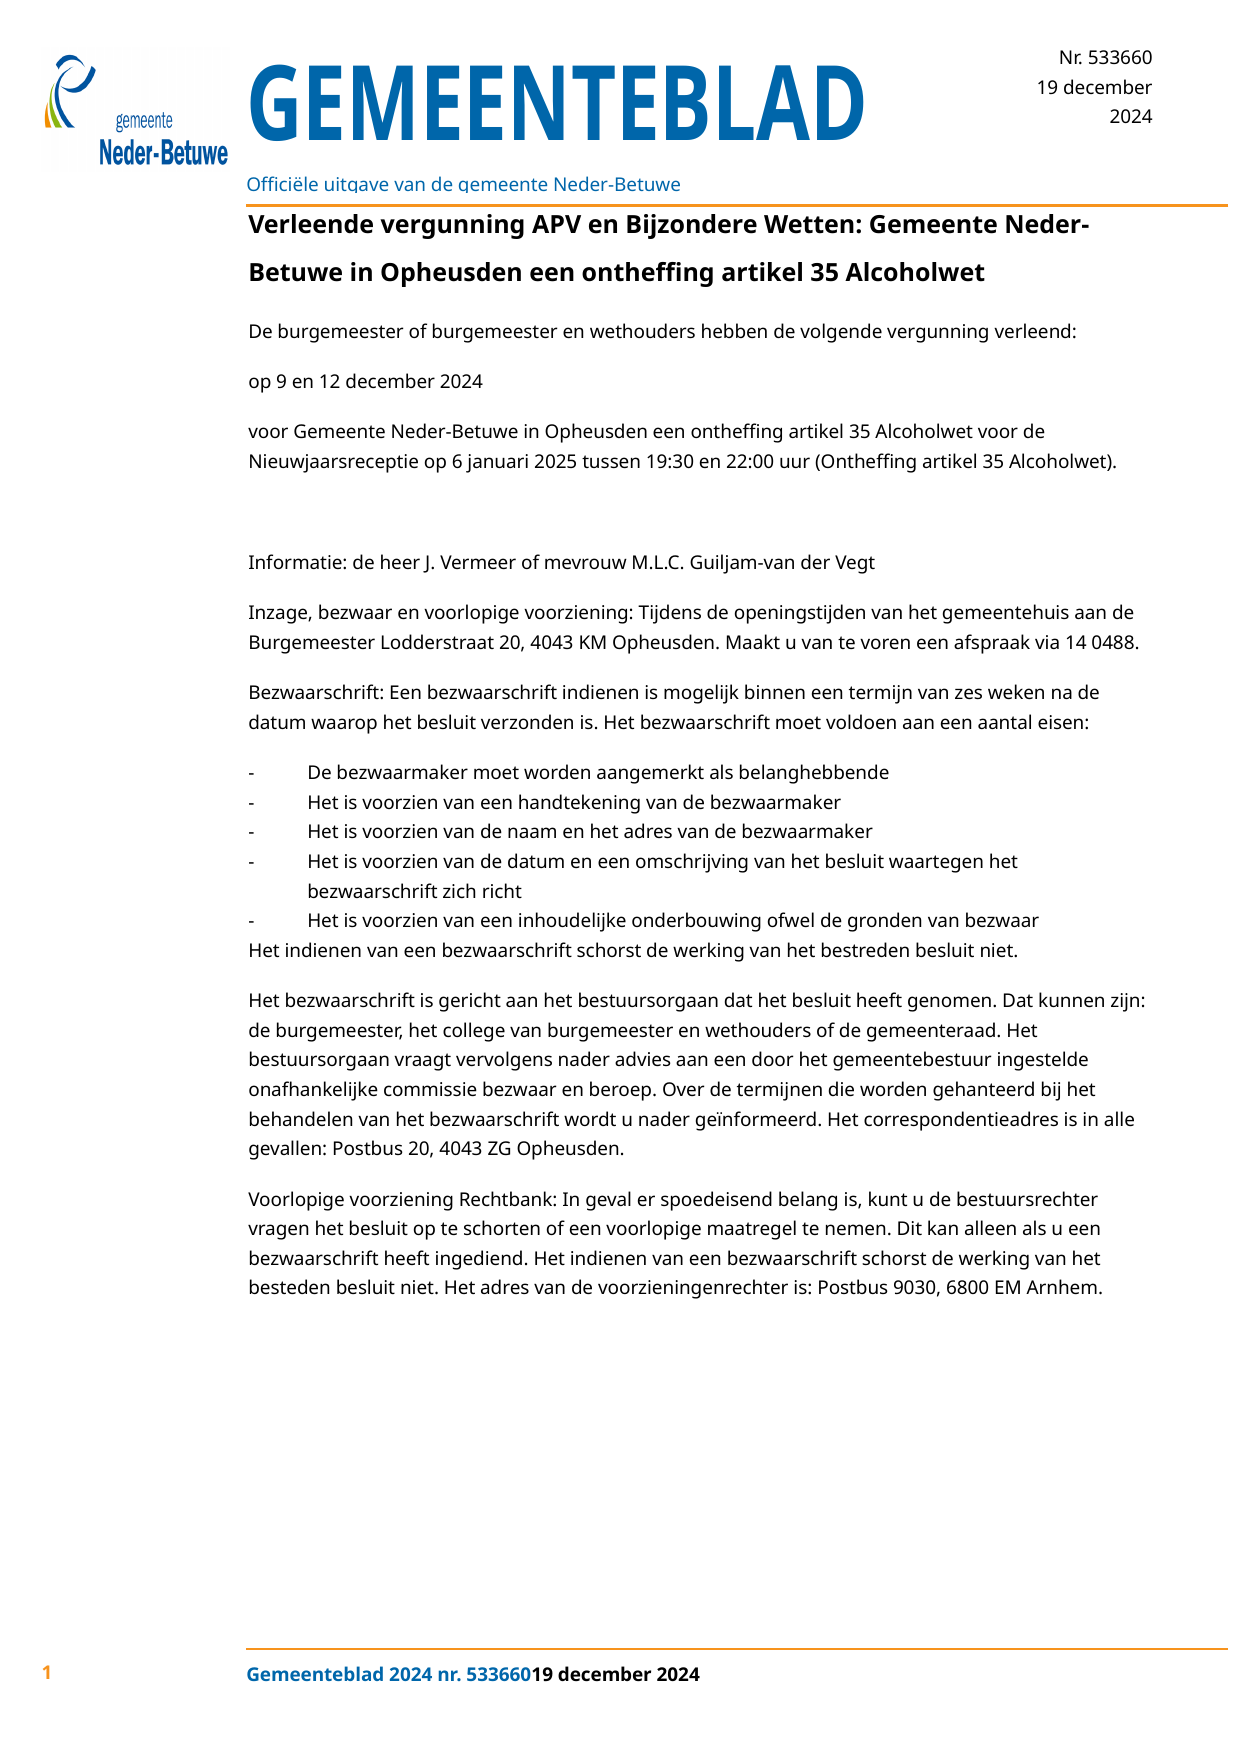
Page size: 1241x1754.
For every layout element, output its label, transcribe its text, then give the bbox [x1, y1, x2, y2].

text Het indienen van een bezwaarschrift schorst de werking van het bestreden besluit niet. [248, 937, 1152, 963]
list Het is voorzien van de naam en het adres van de bezwaarmaker [248, 819, 1152, 844]
text Bezwaarschrift: Een bezwaarschrift indienen is mogelijk binnen een termijn van zes weken na de datum waarop het besluit verzonden is. Het bezwaarschrift moet voldoen aan een aantal eisen: [248, 679, 1152, 735]
list De bezwaarmaker moet worden aangemerkt als belanghebbende [248, 759, 1152, 785]
picture [41, 47, 231, 172]
text De burgemeester of burgemeester en wethouders hebben de volgende vergunning verleend: [248, 318, 1152, 344]
text Voorlopige voorziening Rechtbank: In geval er spoedeisend belang is, kunt u de bestuursrechter vragen het besluit op te schorten of een voorlopige maatregel te nemen. Dit kan alleen als u een bezwaarschrift heeft ingediend. Het indienen van een bezwaarschrift schorst de werking van het besteden besluit niet. Het adres van de voorzieningenrechter is: Postbus 9030, 6800 EM Arnhem. [248, 1186, 1152, 1300]
list Het is voorzien van de datum en een omschrijving van het besluit waartegen het bezwaarschrift zich richt [248, 848, 1152, 904]
text Inzage, bezwaar en voorlopige voorziening: Tijdens de openingstijden van het gemeentehuis aan de Burgemeester Lodderstraat 20, 4043 KM Opheusden. Maakt u van te voren een afspraak via 14 0488. [248, 599, 1152, 655]
text op 9 en 12 december 2024 [248, 368, 1152, 394]
list Het is voorzien van een inhoudelijke onderbouwing ofwel de gronden van bezwaar [248, 907, 1152, 933]
text Informatie: de heer J. Vermeer of mevrouw M.L.C. Guiljam-van der Vegt [248, 549, 1152, 575]
text voor Gemeente Neder-Betuwe in Opheusden een ontheffing artikel 35 Alcoholwet voor de Nieuwjaarsreceptie op 6 januari 2025 tussen 19:30 en 22:00 uur (Ontheffing artikel 35 Alcoholwet). [248, 419, 1152, 474]
list Het is voorzien van een handtekening van de bezwaarmaker [248, 789, 1152, 815]
text Verleende vergunning APV en Bijzondere Wetten: Gemeente Neder-Betuwe in Opheusden een ontheffing artikel 35 Alcoholwet [248, 207, 1152, 288]
text Het bezwaarschrift is gericht aan het bestuursorgaan dat het besluit heeft genomen. Dat kunnen zijn: de burgemeester, het college van burgemeester en wethouders of de gemeenteraad. Het bestuursorgaan vraagt vervolgens nader advies aan een door het gemeentebestuur ingestelde onafhankelijke commissie bezwaar en beroep. Over de termijnen die worden gehanteerd bij het behandelen van het bezwaarschrift wordt u nader geïnformeerd. Het correspondentieadres is in alle gevallen: Postbus 20, 4043 ZG Opheusden. [248, 987, 1152, 1161]
